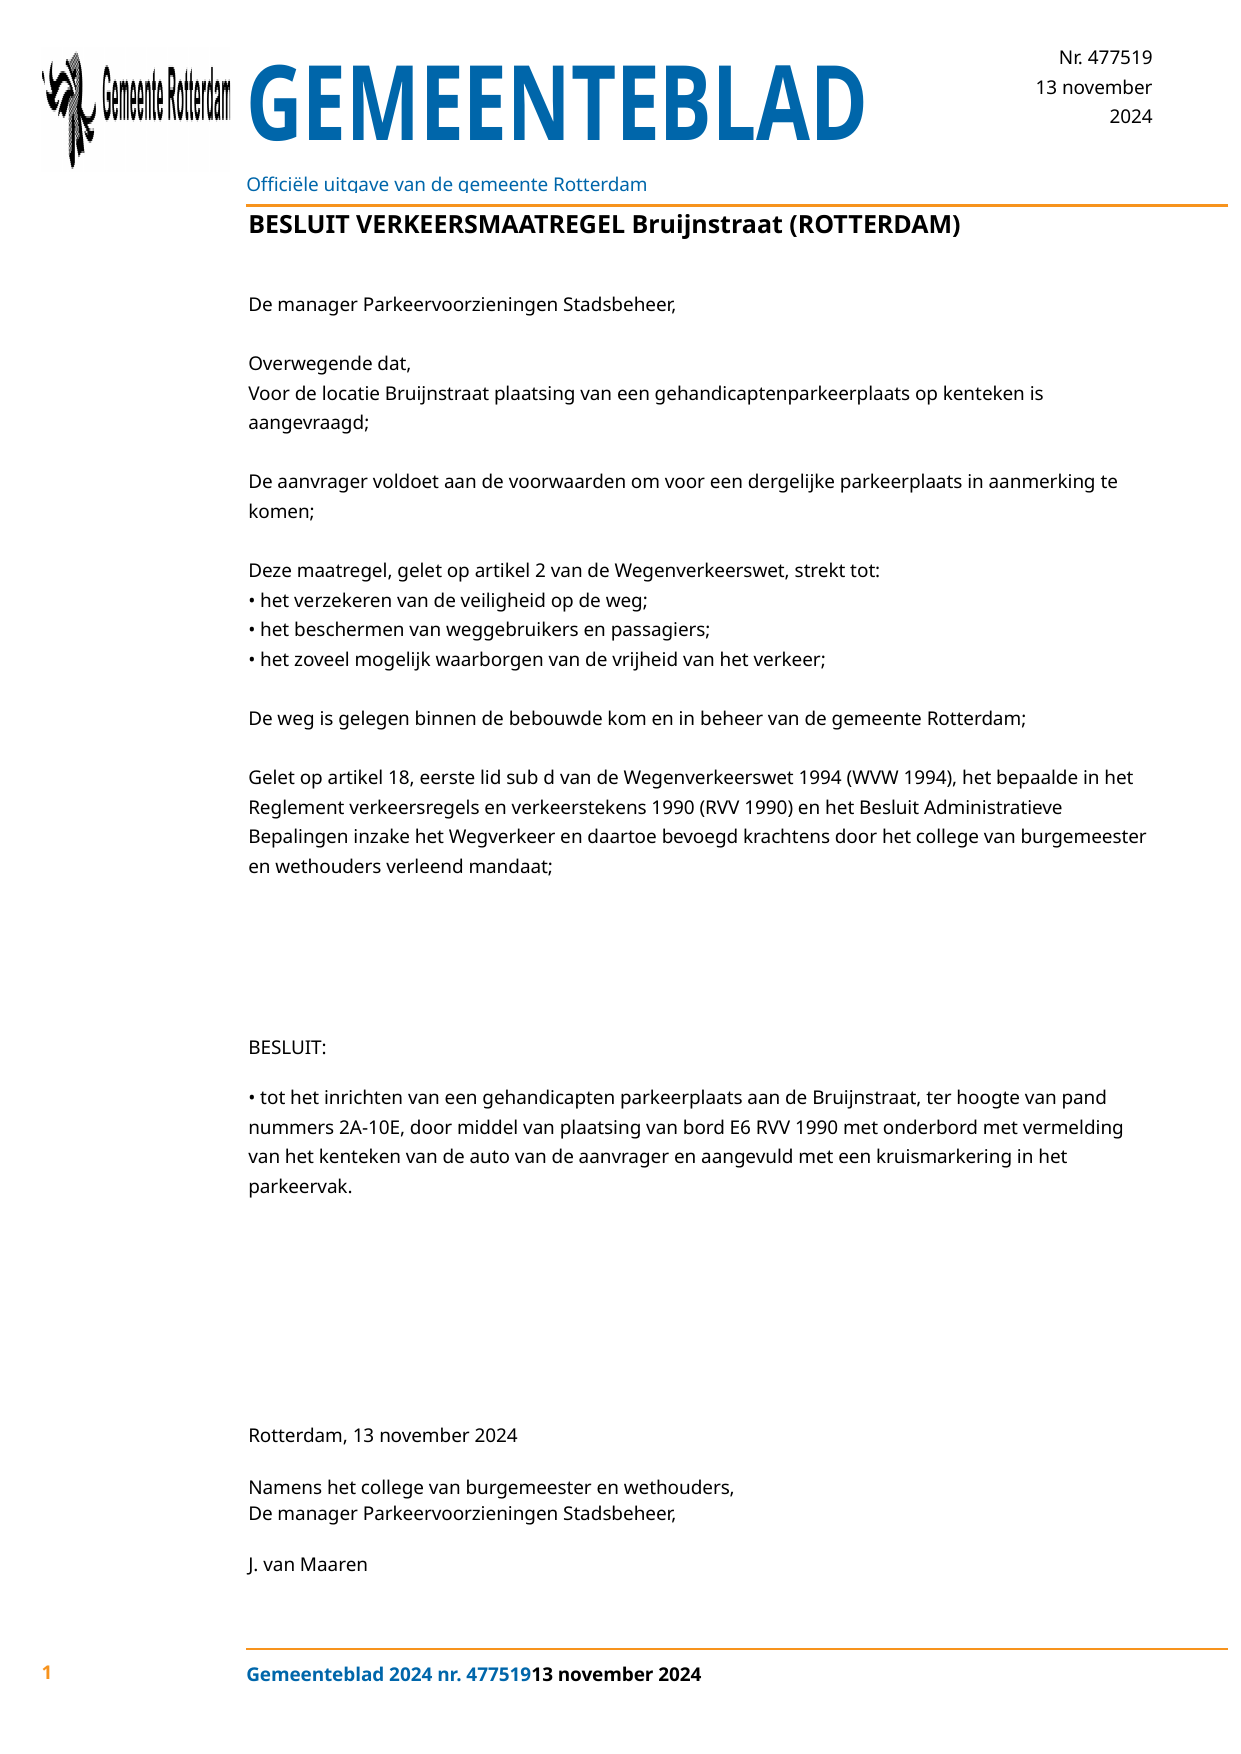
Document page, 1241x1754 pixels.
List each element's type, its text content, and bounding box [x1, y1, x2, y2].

text Overwegende dat, [248, 350, 1152, 376]
text • het verzekeren van de veiligheid op de weg; [248, 587, 1152, 613]
text Rotterdam, 13 november 2024 [248, 1423, 1152, 1448]
picture [41, 47, 231, 172]
text De manager Parkeervoorzieningen Stadsbeheer, [248, 1500, 1152, 1526]
text • het beschermen van weggebruikers en passagiers; [248, 616, 1152, 642]
text Voor de locatie Bruijnstraat plaatsing van een gehandicaptenparkeerplaats op kenteken is aangevraagd; [248, 380, 1152, 435]
text Gelet op artikel 18, eerste lid sub d van de Wegenverkeerswet 1994 (WVW 1994), het bepaalde in het Reglement verkeersregels en verkeerstekens 1990 (RVV 1990) en het Besluit Administratieve Bepalingen inzake het Wegverkeer en daartoe bevoegd krachtens door het college van burgemeester en wethouders verleend mandaat; [248, 764, 1152, 879]
text • het zoveel mogelijk waarborgen van de vrijheid van het verkeer; [248, 646, 1152, 672]
text J. van Maaren [248, 1551, 1152, 1577]
text De weg is gelegen binnen de bebouwde kom en in beheer van de gemeente Rotterdam; [248, 705, 1152, 731]
text BESLUIT: [248, 1034, 1152, 1060]
text Deze maatregel, gelet op artikel 2 van de Wegenverkeerswet, strekt tot: [248, 557, 1152, 583]
text BESLUIT VERKEERSMAATREGEL Bruijnstraat (ROTTERDAM) [248, 207, 1152, 241]
text De aanvrager voldoet aan de voorwaarden om voor een dergelijke parkeerplaats in aanmerking te komen; [248, 468, 1152, 524]
text Namens het college van burgemeester en wethouders, [248, 1474, 1152, 1500]
text De manager Parkeervoorzieningen Stadsbeheer, [248, 291, 1152, 317]
text • tot het inrichten van een gehandicapten parkeerplaats aan de Bruijnstraat, ter hoogte van pand nummers 2A-10E, door middel van plaatsing van bord E6 RVV 1990 met onderbord met vermelding van het kenteken van de auto van de aanvrager en aangevuld met een kruismarkering in het parkeervak. [248, 1084, 1152, 1199]
